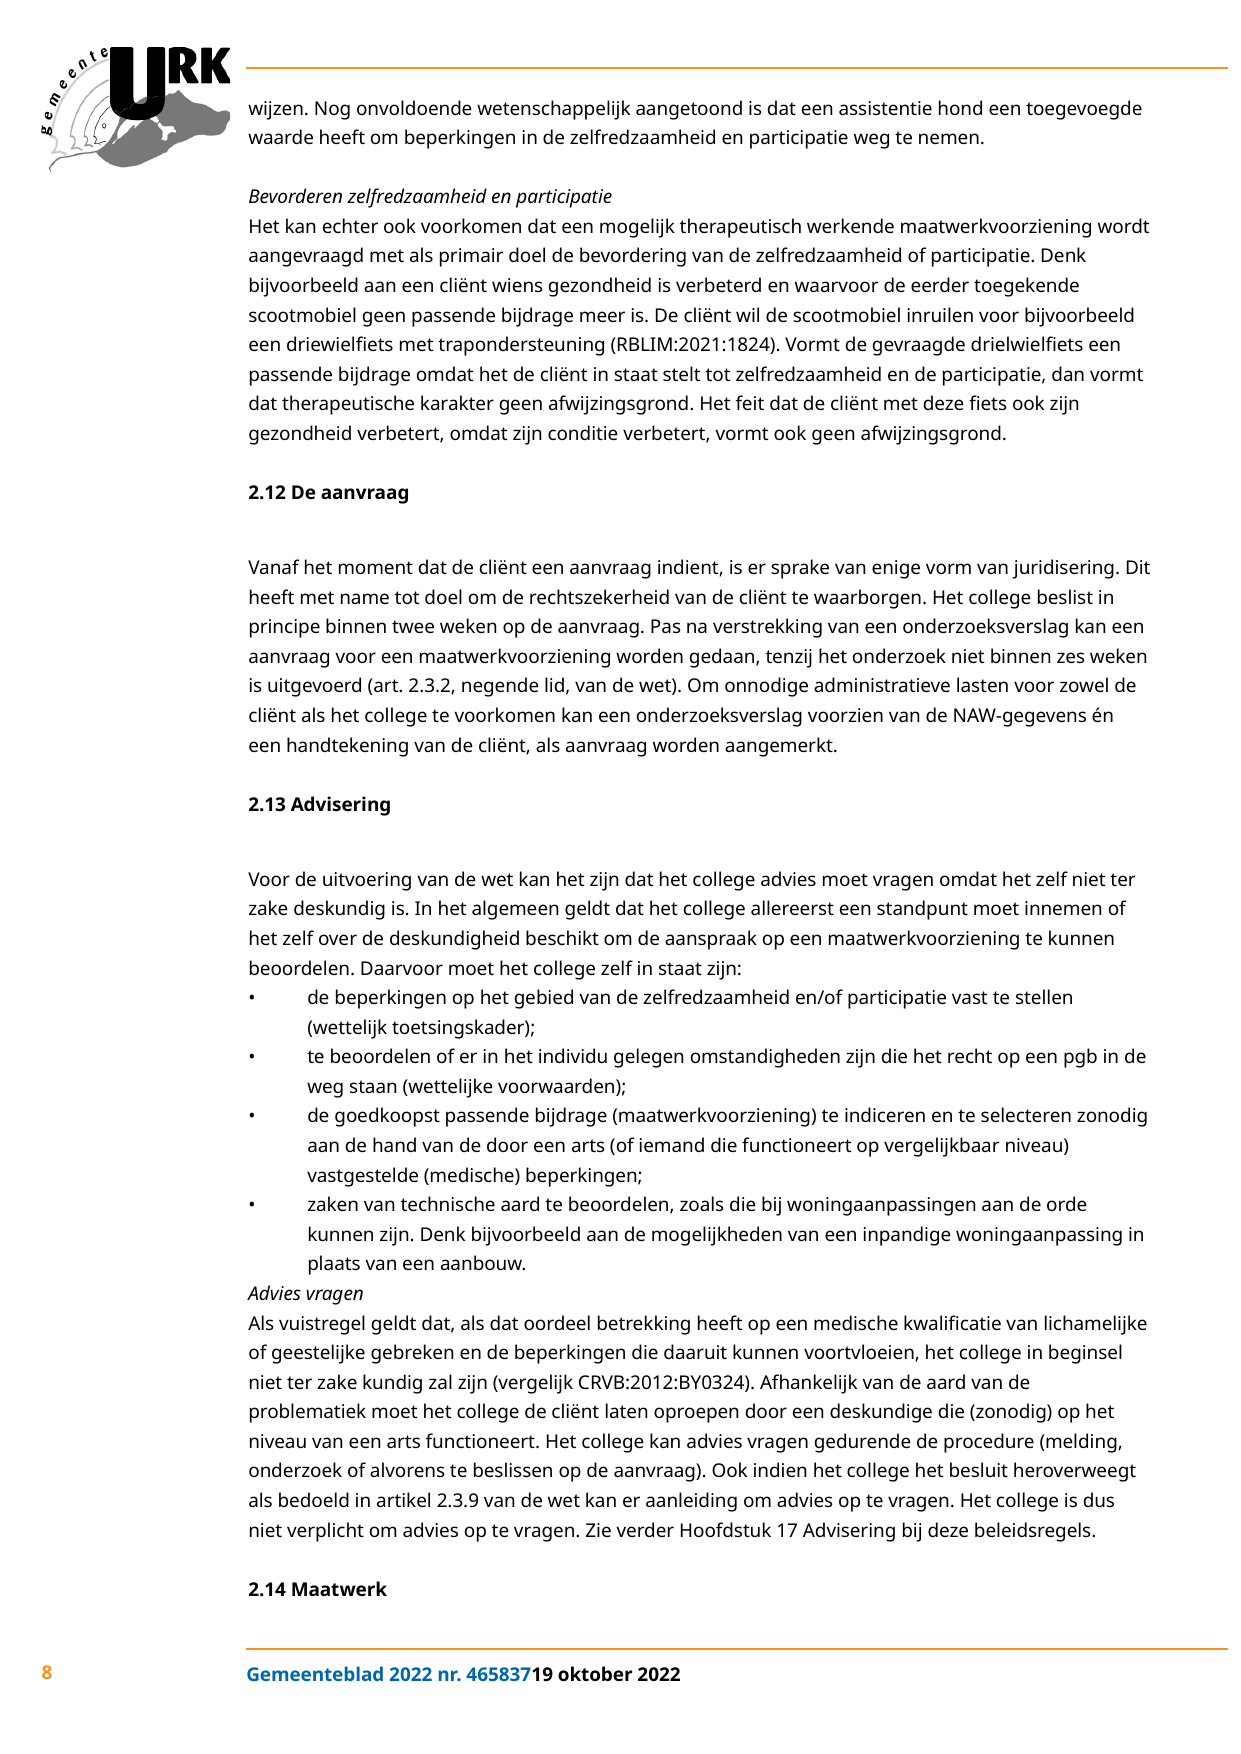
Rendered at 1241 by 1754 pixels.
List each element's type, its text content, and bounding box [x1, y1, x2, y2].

text Bevorderen zelfredzaamheid en participatie [248, 183, 1152, 209]
text Voor de uitvoering van de wet kan het zijn dat het college advies moet vragen omdat het zelf niet ter zake deskundig is. In het algemeen geldt dat het college allereerst een standpunt moet innemen of het zelf over de deskundigheid beschikt om de aanspraak op een maatwerkvoorziening te kunnen beoordelen. Daarvoor moet het college zelf in staat zijn: [248, 866, 1152, 981]
text Als vuistregel geldt dat, als dat oordeel betrekking heeft op een medische kwalificatie van lichamelijke of geestelijke gebreken en de beperkingen die daaruit kunnen voortvloeien, het college in beginsel niet ter zake kundig zal zijn (vergelijk CRVB:2012:BY0324). Afhankelijk van de aard van de problematiek moet het college de cliënt laten oproepen door een deskundige die (zonodig) op het niveau van een arts functioneert. Het college kan advies vragen gedurende de procedure (melding, onderzoek of alvorens te beslissen op de aanvraag). Ook indien het college het besluit heroverweegt als bedoeld in artikel 2.3.9 van de wet kan er aanleiding om advies op te vragen. Het college is dus niet verplicht om advies op te vragen. Zie verder Hoofdstuk 17 Advisering bij deze beleidsregels. [248, 1310, 1152, 1543]
list de beperkingen op het gebied van de zelfredzaamheid en/of participatie vast te stellen (wettelijk toetsingskader); [248, 984, 1152, 1040]
text Het kan echter ook voorkomen dat een mogelijk therapeutisch werkende maatwerkvoorziening wordt aangevraagd met als primair doel de bevordering van de zelfredzaamheid of participatie. Denk bijvoorbeeld aan een cliënt wiens gezondheid is verbeterd en waarvoor de eerder toegekende scootmobiel geen passende bijdrage meer is. De cliënt wil de scootmobiel inruilen voor bijvoorbeeld een driewielfiets met trapondersteuning (RBLIM:2021:1824). Vormt de gevraagde drielwielfiets een passende bijdrage omdat het de cliënt in staat stelt tot zelfredzaamheid en de participatie, dan vormt dat therapeutische karakter geen afwijzingsgrond. Het feit dat de cliënt met deze fiets ook zijn gezondheid verbetert, omdat zijn conditie verbetert, vormt ook geen afwijzingsgrond. [248, 213, 1152, 446]
text Advies vragen [248, 1280, 1152, 1306]
text 2.12 De aanvraag [248, 479, 1152, 505]
list te beoordelen of er in het individu gelegen omstandigheden zijn die het recht op een pgb in de weg staan (wettelijke voorwaarden); [248, 1043, 1152, 1099]
text Vanaf het moment dat de cliënt een aanvraag indient, is er sprake van enige vorm van juridisering. Dit heeft met name tot doel om de rechtszekerheid van de cliënt te waarborgen. Het college beslist in principe binnen twee weken op de aanvraag. Pas na verstrekking van een onderzoeksverslag kan een aanvraag voor een maatwerkvoorziening worden gedaan, tenzij het onderzoek niet binnen zes weken is uitgevoerd (art. 2.3.2, negende lid, van de wet). Om onnodige administratieve lasten voor zowel de cliënt als het college te voorkomen kan een onderzoeksverslag voorzien van de NAW-gegevens én een handtekening van de cliënt, als aanvraag worden aangemerkt. [248, 554, 1152, 758]
picture [41, 47, 231, 172]
list de goedkoopst passende bijdrage (maatwerkvoorziening) te indiceren en te selecteren zonodig aan de hand van de door een arts (of iemand die functioneert op vergelijkbaar niveau) vastgestelde (medische) beperkingen; [248, 1103, 1152, 1188]
text 2.13 Advisering [248, 791, 1152, 817]
list zaken van technische aard te beoordelen, zoals die bij woningaanpassingen aan de orde kunnen zijn. Denk bijvoorbeeld aan de mogelijkheden van een inpandige woningaanpassing in plaats van een aanbouw. [248, 1191, 1152, 1276]
text 2.14 Maatwerk [248, 1576, 1152, 1602]
text wijzen. Nog onvoldoende wetenschappelijk aangetoond is dat een assistentie hond een toegevoegde waarde heeft om beperkingen in de zelfredzaamheid en participatie weg te nemen. [248, 95, 1152, 150]
